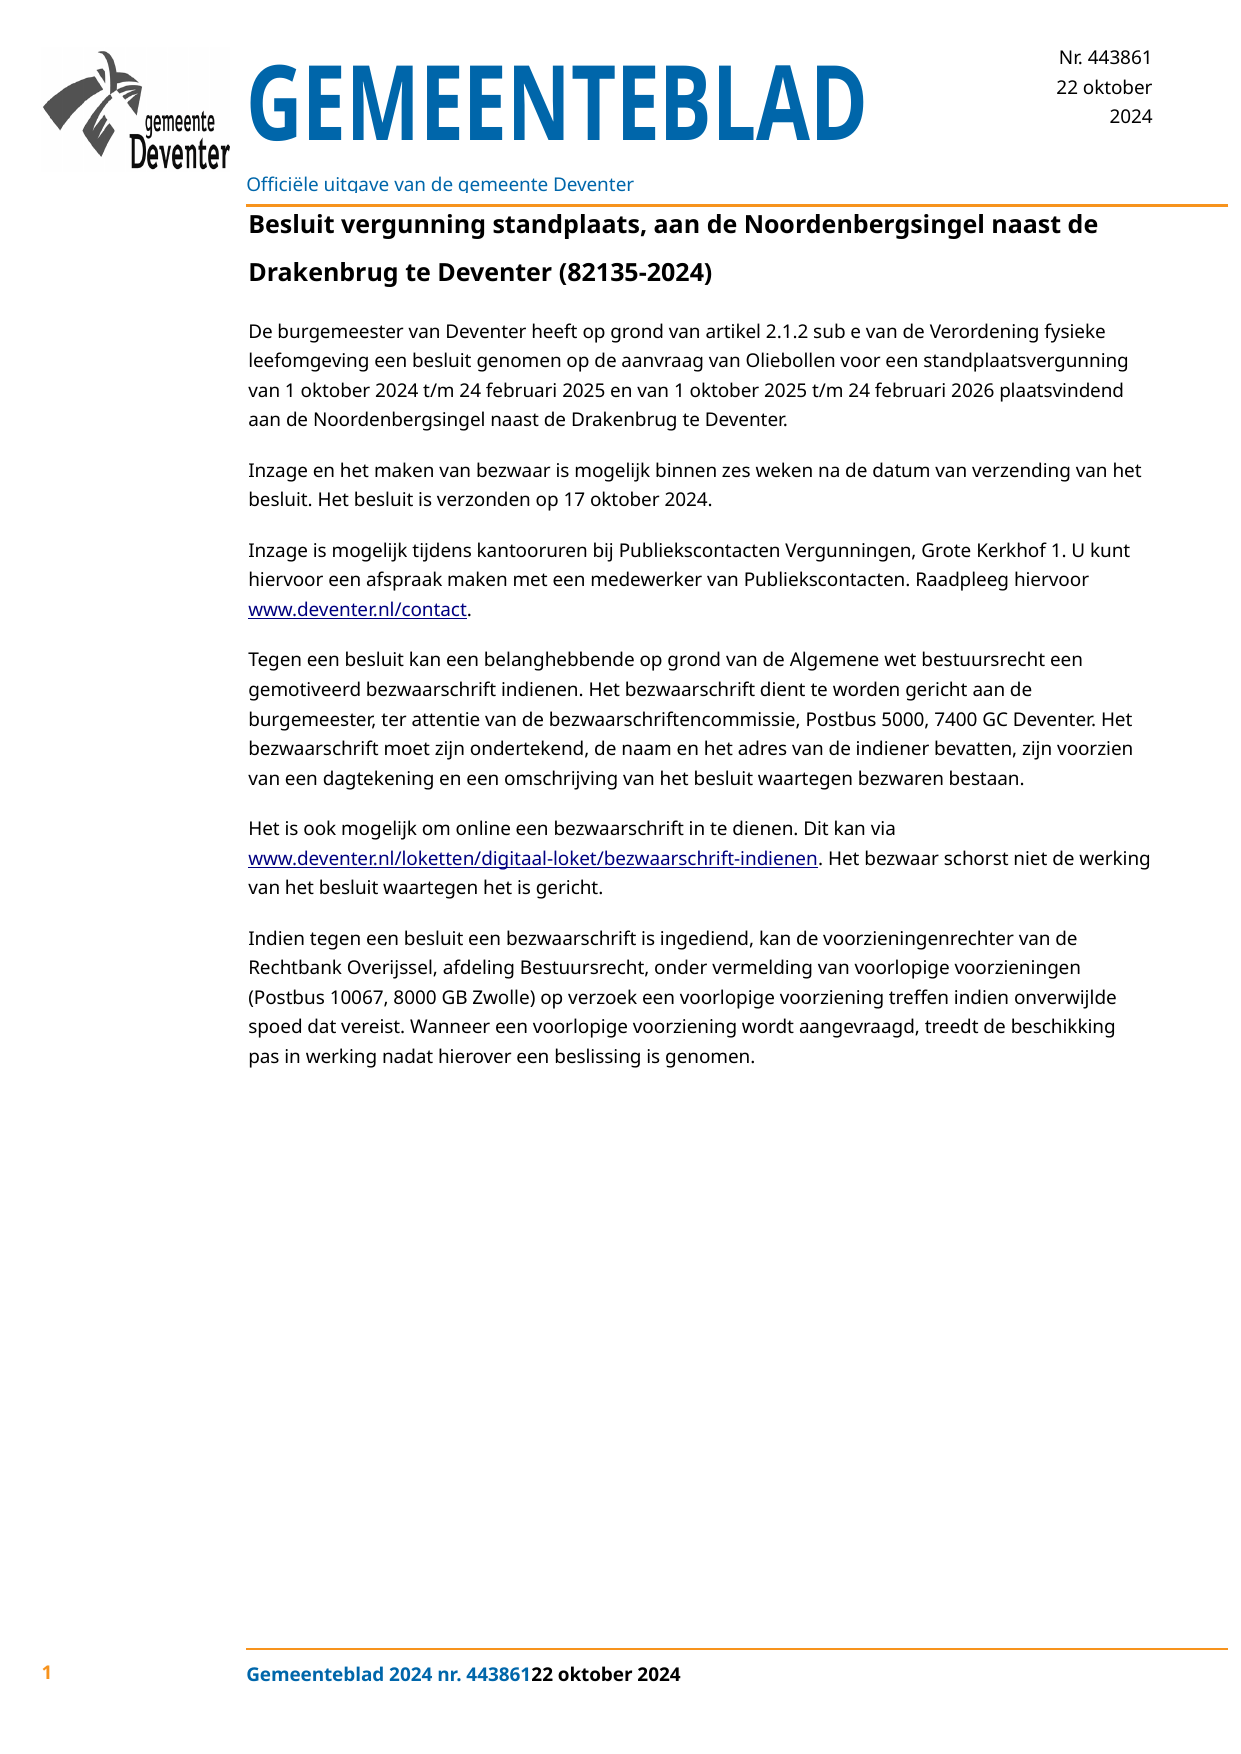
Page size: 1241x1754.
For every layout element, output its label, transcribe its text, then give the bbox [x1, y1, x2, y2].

picture [41, 47, 231, 172]
text Het is ook mogelijk om online een bezwaarschrift in te dienen. Dit kan via www.deventer.nl/loketten/digitaal-loket/bezwaarschrift-indienen. Het bezwaar schorst niet de werking van het besluit waartegen het is gericht. [248, 815, 1152, 900]
text De burgemeester van Deventer heeft op grond van artikel 2.1.2 sub e van de Verordening fysieke leefomgeving een besluit genomen op de aanvraag van Oliebollen voor een standplaatsvergunning van 1 oktober 2024 t/m 24 februari 2025 en van 1 oktober 2025 t/m 24 februari 2026 plaatsvindend aan de Noordenbergsingel naast de Drakenbrug te Deventer. [248, 318, 1152, 432]
text Indien tegen een besluit een bezwaarschrift is ingediend, kan de voorzieningenrechter van de Rechtbank Overijssel, afdeling Bestuursrecht, onder vermelding van voorlopige voorzieningen (Postbus 10067, 8000 GB Zwolle) op verzoek een voorlopige voorziening treffen indien onverwijlde spoed dat vereist. Wanneer een voorlopige voorziening wordt aangevraagd, treedt de beschikking pas in werking nadat hierover een beslissing is genomen. [248, 925, 1152, 1069]
text Tegen een besluit kan een belanghebbende op grond van de Algemene wet bestuursrecht een gemotiveerd bezwaarschrift indienen. Het bezwaarschrift dient te worden gericht aan de burgemeester, ter attentie van de bezwaarschriftencommissie, Postbus 5000, 7400 GC Deventer. Het bezwaarschrift moet zijn ondertekend, de naam en het adres van de indiener bevatten, zijn voorzien van een dagtekening en een omschrijving van het besluit waartegen bezwaren bestaan. [248, 647, 1152, 791]
text Inzage is mogelijk tijdens kantooruren bij Publiekscontacten Vergunningen, Grote Kerkhof 1. U kunt hiervoor een afspraak maken met een medewerker van Publiekscontacten. Raadpleeg hiervoor www.deventer.nl/contact. [248, 537, 1152, 622]
text Besluit vergunning standplaats, aan de Noordenbergsingel naast de Drakenbrug te Deventer (82135-2024) [248, 207, 1152, 288]
text Inzage en het maken van bezwaar is mogelijk binnen zes weken na de datum van verzending van het besluit. Het besluit is verzonden op 17 oktober 2024. [248, 457, 1152, 512]
